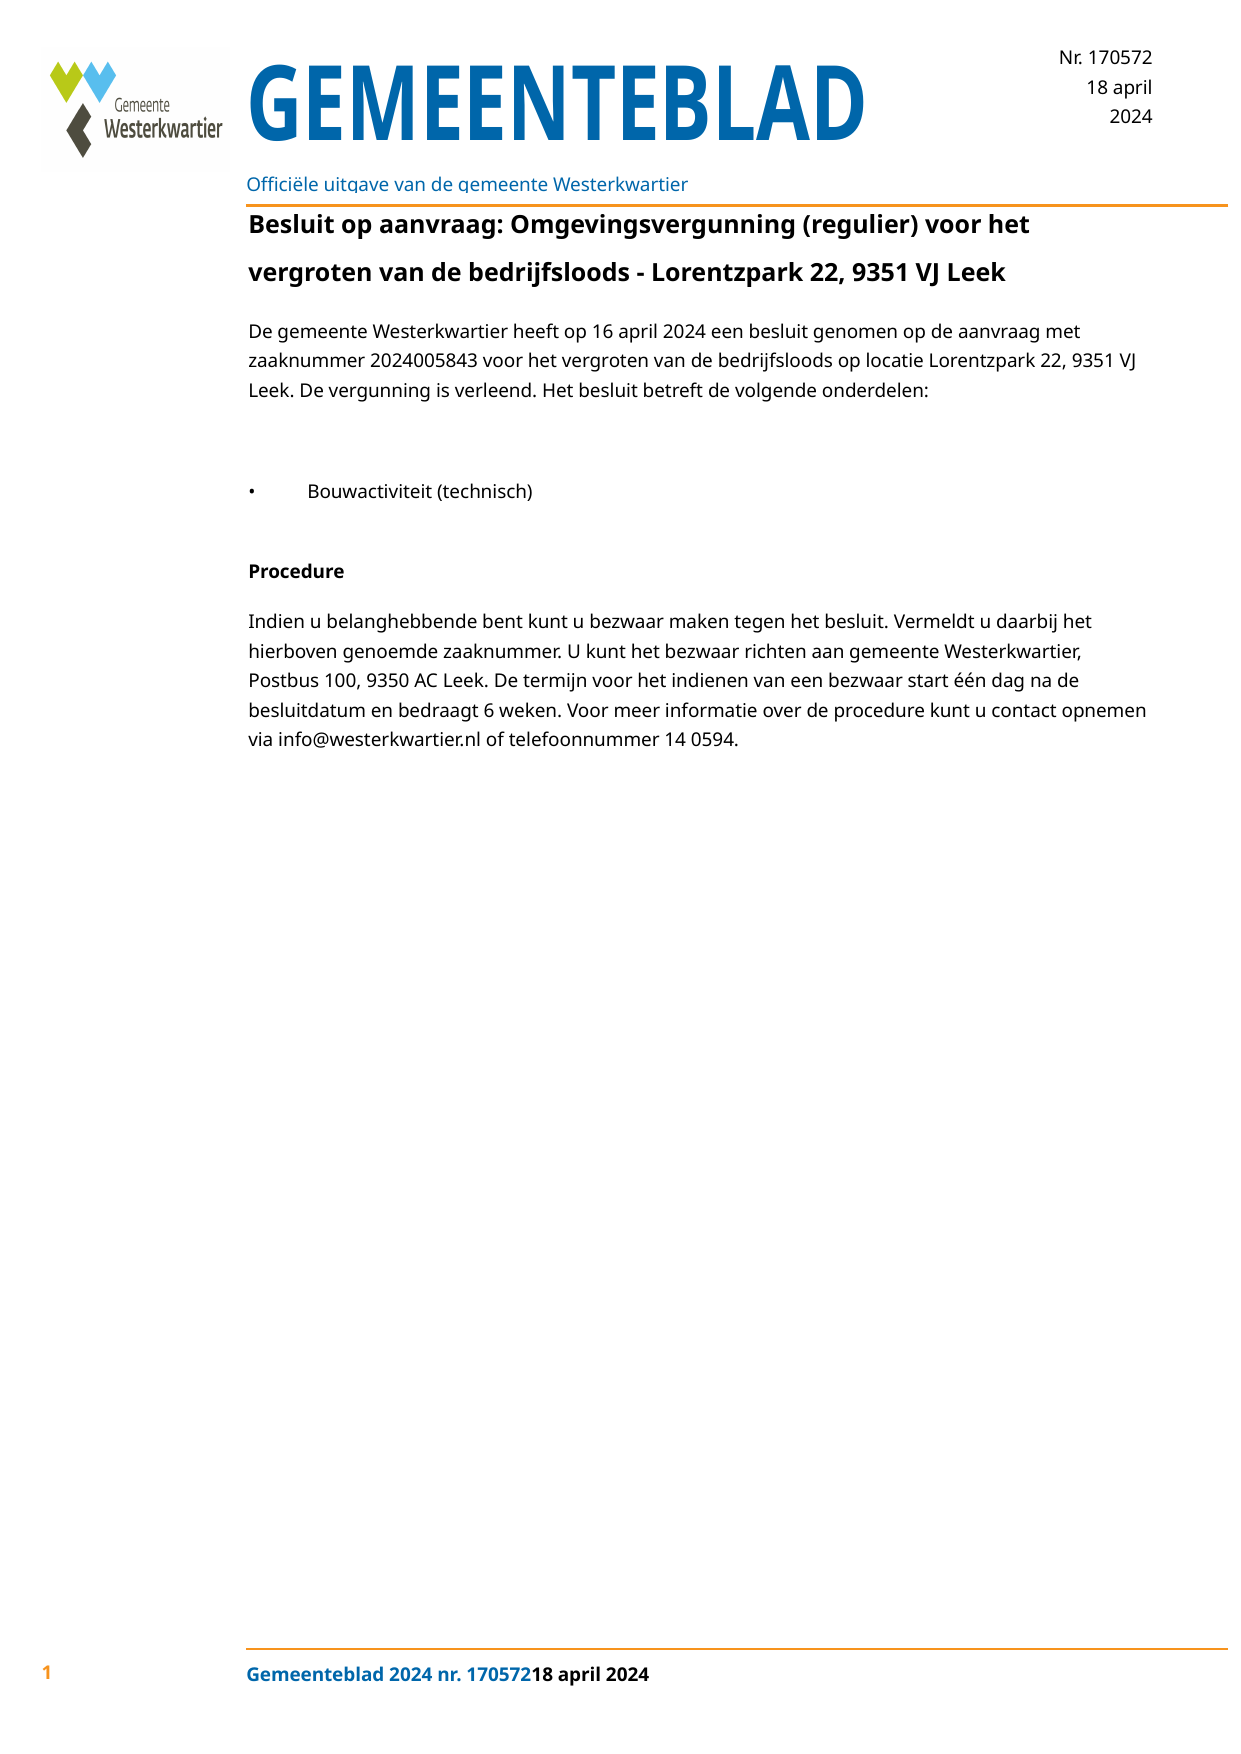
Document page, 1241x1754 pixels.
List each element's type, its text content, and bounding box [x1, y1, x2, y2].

text Besluit op aanvraag: Omgevingsvergunning (regulier) voor het vergroten van de bedrijfsloods - Lorentzpark 22, 9351 VJ Leek [248, 207, 1152, 288]
text De gemeente Westerkwartier heeft op 16 april 2024 een besluit genomen op de aanvraag met zaaknummer 2024005843 voor het vergroten van de bedrijfsloods op locatie Lorentzpark 22, 9351 VJ Leek. De vergunning is verleend. Het besluit betreft de volgende onderdelen: [248, 318, 1152, 403]
picture [41, 47, 231, 172]
text Procedure [248, 558, 1152, 584]
list Bouwactiviteit (technisch) [248, 478, 1152, 504]
text Indien u belanghebbende bent kunt u bezwaar maken tegen het besluit. Vermeldt u daarbij het hierboven genoemde zaaknummer. U kunt het bezwaar richten aan gemeente Westerkwartier, Postbus 100, 9350 AC Leek. De termijn voor het indienen van een bezwaar start één dag na de besluitdatum en bedraagt 6 weken. Voor meer informatie over de procedure kunt u contact opnemen via info@westerkwartier.nl of telefoonnummer 14 0594. [248, 608, 1152, 752]
